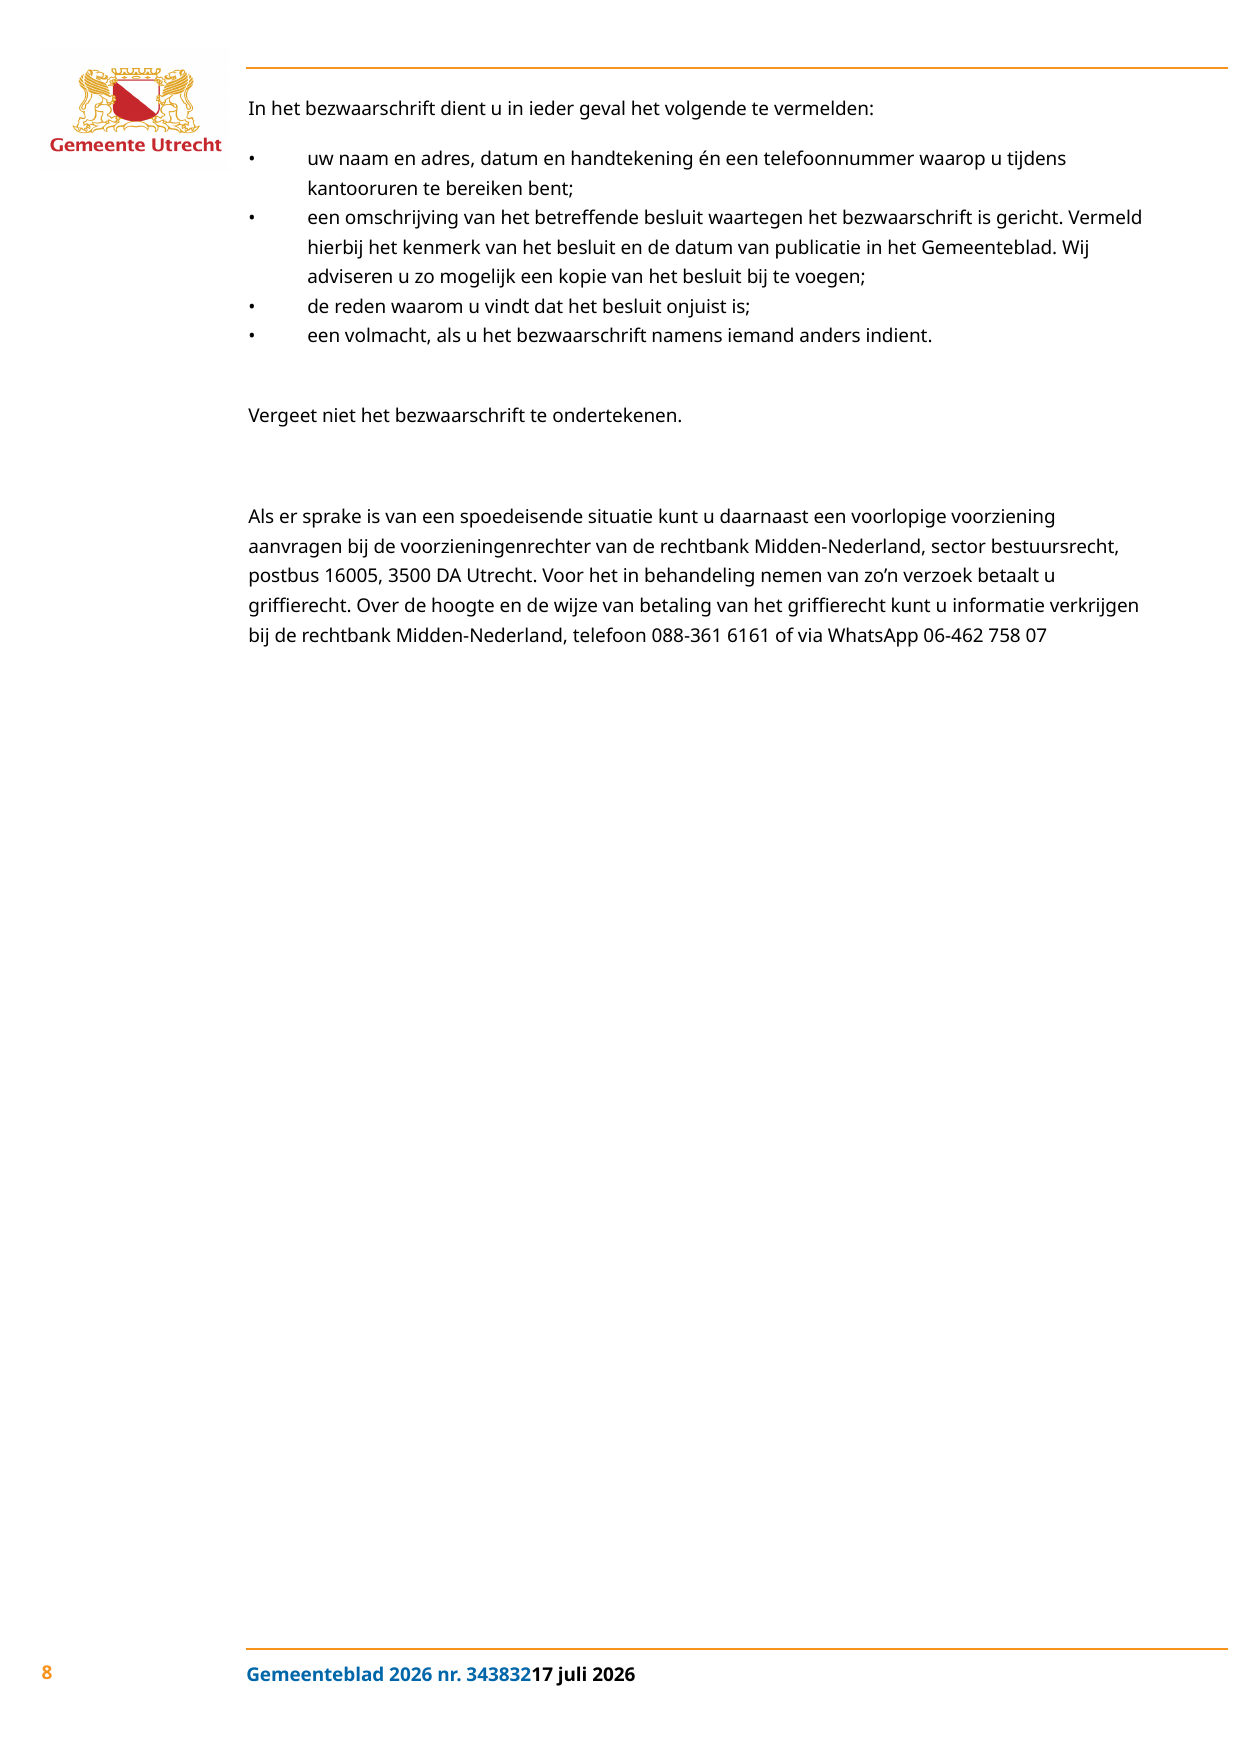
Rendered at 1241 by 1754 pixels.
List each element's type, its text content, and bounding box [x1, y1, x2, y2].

list een volmacht, als u het bezwaarschrift namens iemand anders indient. [248, 323, 1152, 348]
text Als er sprake is van een spoedeisende situatie kunt u daarnaast een voorlopige voorziening aanvragen bij de voorzieningenrechter van de rechtbank Midden-Nederland, sector bestuursrecht, postbus 16005, 3500 DA Utrecht. Voor het in behandeling nemen van zo’n verzoek betaalt u griffierecht. Over de hoogte en de wijze van betaling van het griffierecht kunt u informatie verkrijgen bij de rechtbank Midden-Nederland, telefoon 088-361 6161 of via WhatsApp 06-462 758 07 [248, 503, 1152, 648]
text In het bezwaarschrift dient u in ieder geval het volgende te vermelden: [248, 95, 1152, 121]
list een omschrijving van het betreffende besluit waartegen het bezwaarschrift is gericht. Vermeld hierbij het kenmerk van het besluit en de datum van publicatie in het Gemeenteblad. Wij adviseren u zo mogelijk een kopie van het besluit bij te voegen; [248, 204, 1152, 289]
list uw naam en adres, datum en handtekening én een telefoonnummer waarop u tijdens kantooruren te bereiken bent; [248, 145, 1152, 201]
list de reden waarom u vindt dat het besluit onjuist is; [248, 293, 1152, 319]
text Vergeet niet het bezwaarschrift te ondertekenen. [248, 403, 1152, 428]
picture [41, 47, 231, 172]
